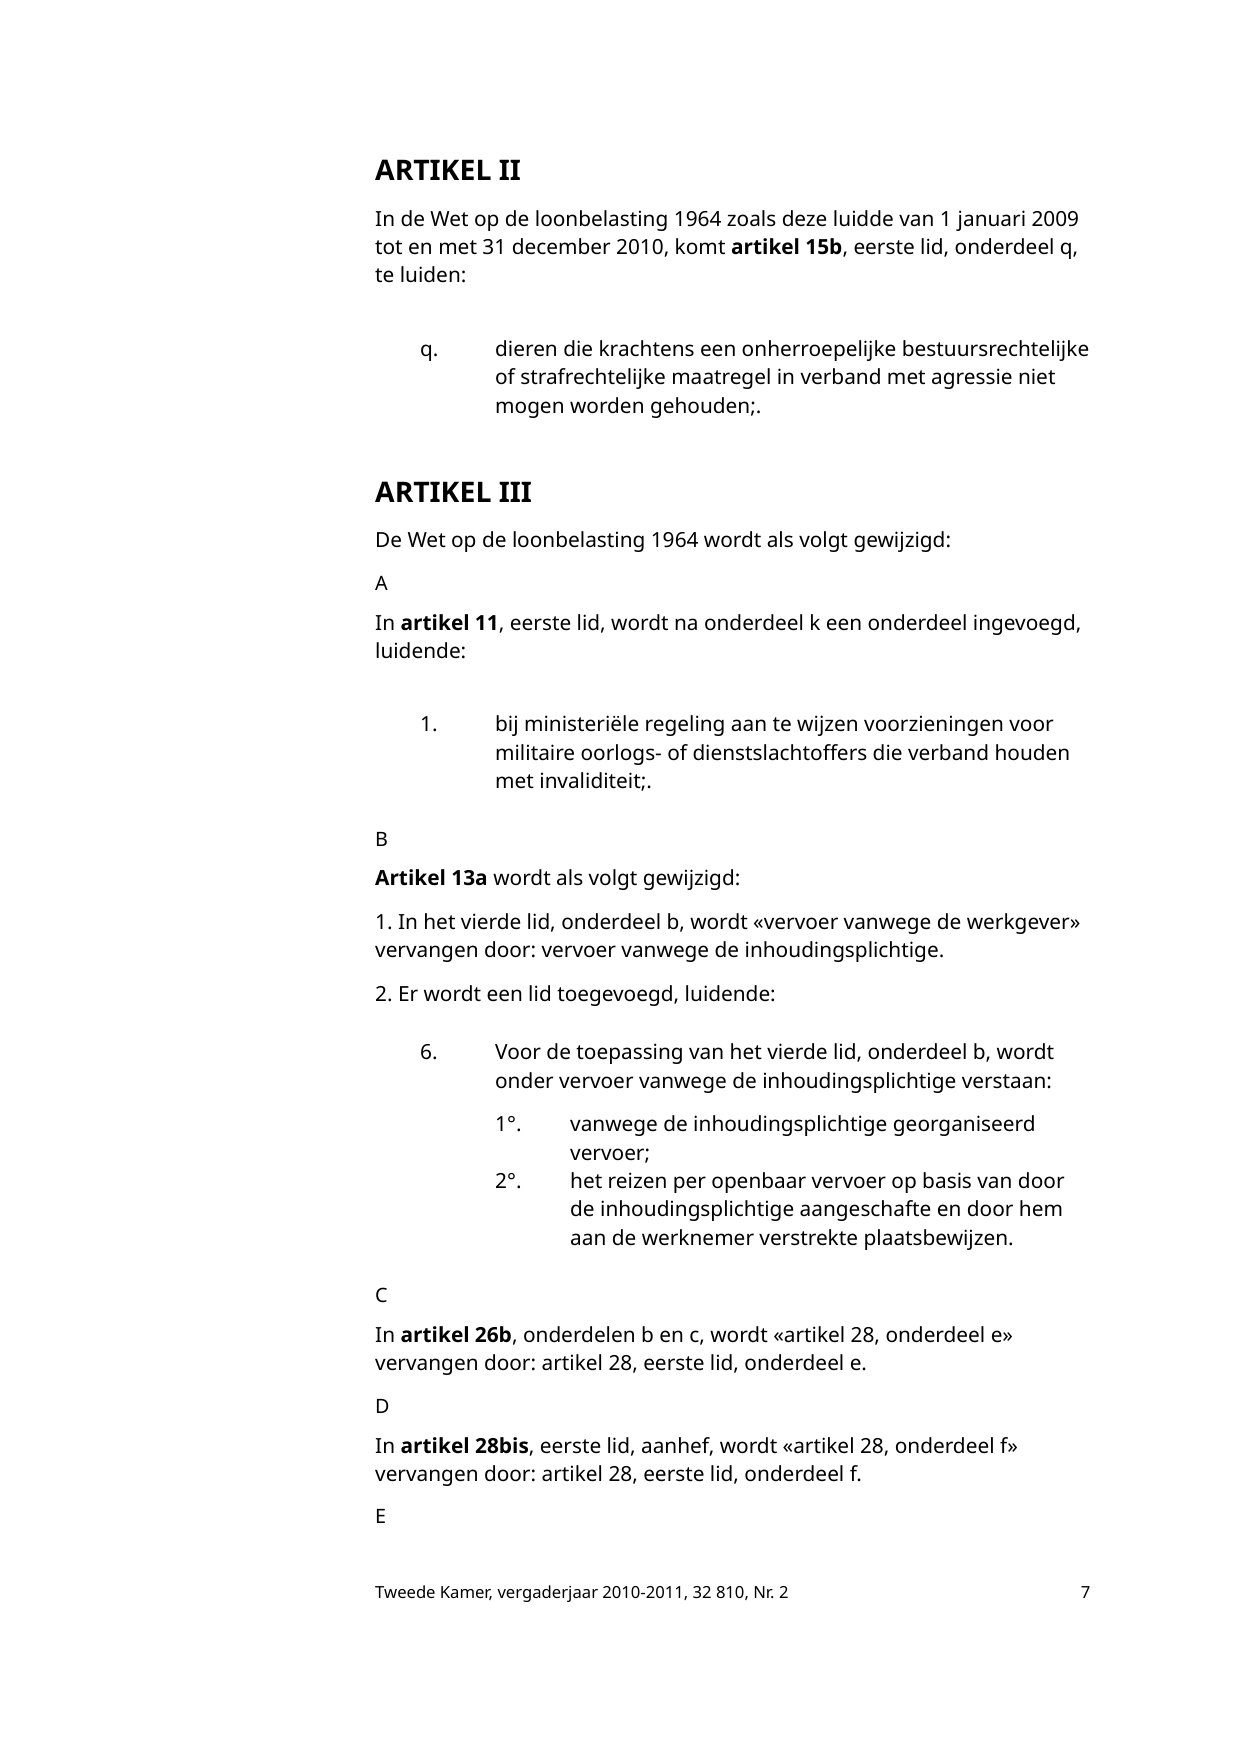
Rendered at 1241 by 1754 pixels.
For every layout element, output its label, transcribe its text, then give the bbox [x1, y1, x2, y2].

text 1. In het vierde lid, onderdeel b, wordt «vervoer vanwege de werkgever» vervangen door: vervoer vanwege de inhoudingsplichtige. [375, 907, 1090, 964]
text Artikel 13a wordt als volgt gewijzigd: [375, 863, 1090, 892]
list dieren die krachtens een onherroepelijke bestuursrechtelijke of strafrechtelijke maatregel in verband met agressie niet mogen worden gehouden;. [420, 334, 1090, 419]
list bij ministeriële regeling aan te wijzen voorzieningen voor militaire oorlogs- of dienstslachtoffers die verband houden met invaliditeit;. [420, 709, 1090, 795]
text 2. Er wordt een lid toegevoegd, luidende: [375, 979, 1090, 1007]
text In artikel 26b, onderdelen b en c, wordt «artikel 28, onderdeel e» vervangen door: artikel 28, eerste lid, onderdeel e. [375, 1320, 1090, 1377]
list Voor de toepassing van het vierde lid, onderdeel b, wordt onder vervoer vanwege de inhoudingsplichtige verstaan: [420, 1037, 1090, 1094]
subtitle ARTIKEL III [375, 472, 1090, 510]
text In de Wet op de loonbelasting 1964 zoals deze luidde van 1 januari 2009 tot en met 31 december 2010, komt artikel 15b, eerste lid, onderdeel q, te luiden: [375, 204, 1090, 289]
text D [375, 1392, 1090, 1419]
text In artikel 28bis, eerste lid, aanhef, wordt «artikel 28, onderdeel f» vervangen door: artikel 28, eerste lid, onderdeel f. [375, 1431, 1090, 1488]
text A [375, 569, 1090, 596]
list vanwege de inhoudingsplichtige georganiseerd vervoer; [495, 1109, 1090, 1166]
text C [375, 1281, 1090, 1308]
text B [375, 825, 1090, 852]
text In artikel 11, eerste lid, wordt na onderdeel k een onderdeel ingevoegd, luidende: [375, 608, 1090, 664]
text E [375, 1503, 1090, 1529]
subtitle ARTIKEL II [375, 150, 1090, 189]
text De Wet op de loonbelasting 1964 wordt als volgt gewijzigd: [375, 525, 1090, 554]
list het reizen per openbaar vervoer op basis van door de inhoudingsplichtige aangeschafte en door hem aan de werknemer verstrekte plaatsbewijzen. [495, 1166, 1090, 1251]
